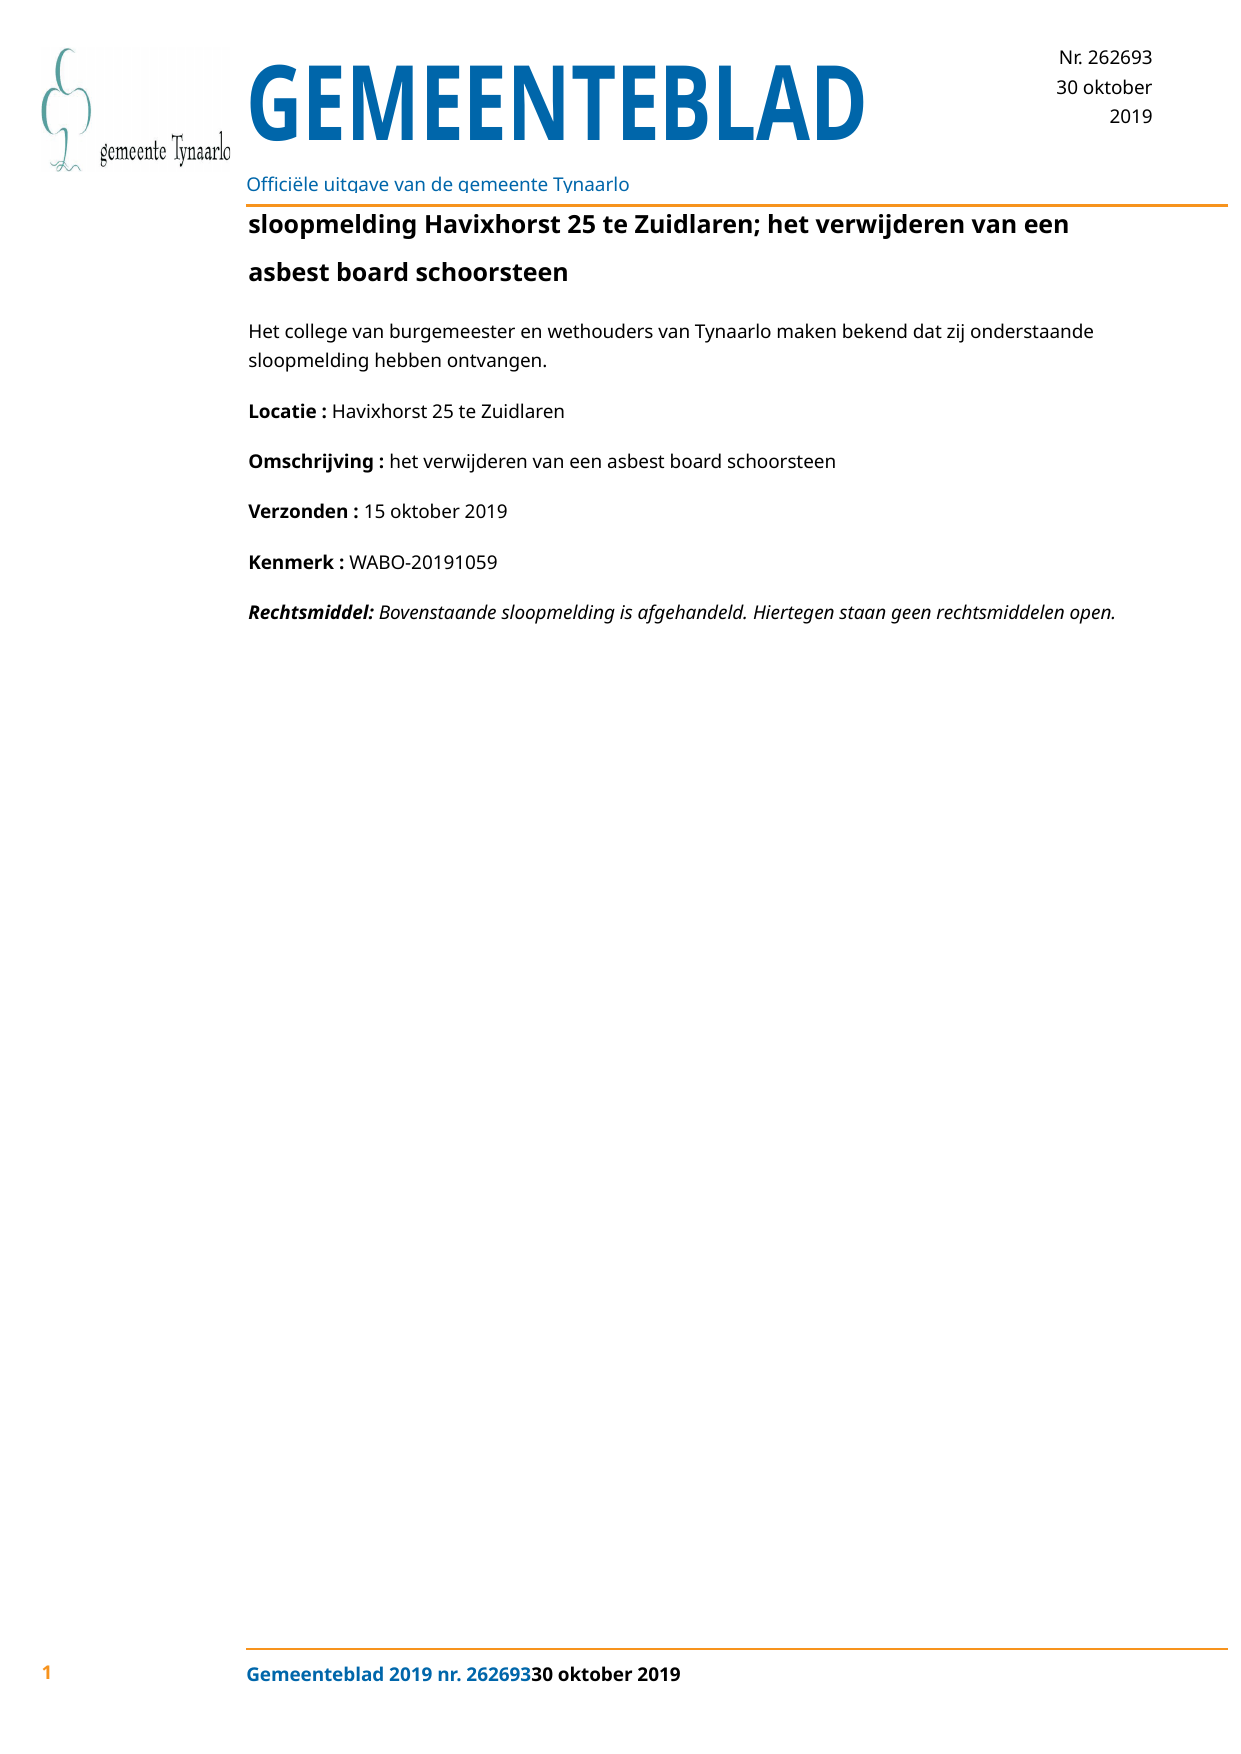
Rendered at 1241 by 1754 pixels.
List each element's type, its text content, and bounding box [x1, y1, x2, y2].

text Het college van burgemeester en wethouders van Tynaarlo maken bekend dat zij onderstaande sloopmelding hebben ontvangen. [248, 318, 1152, 373]
text sloopmelding Havixhorst 25 te Zuidlaren; het verwijderen van een asbest board schoorsteen [248, 207, 1152, 288]
text Omschrijving : het verwijderen van een asbest board schoorsteen [248, 448, 1152, 474]
text Locatie : Havixhorst 25 te Zuidlaren [248, 398, 1152, 424]
text Verzonden : 15 oktober 2019 [248, 499, 1152, 524]
picture [41, 47, 231, 172]
text Kenmerk : WABO-20191059 [248, 549, 1152, 575]
text Rechtsmiddel: Bovenstaande sloopmelding is afgehandeld. Hiertegen staan geen rechtsmiddelen open. [248, 599, 1152, 625]
